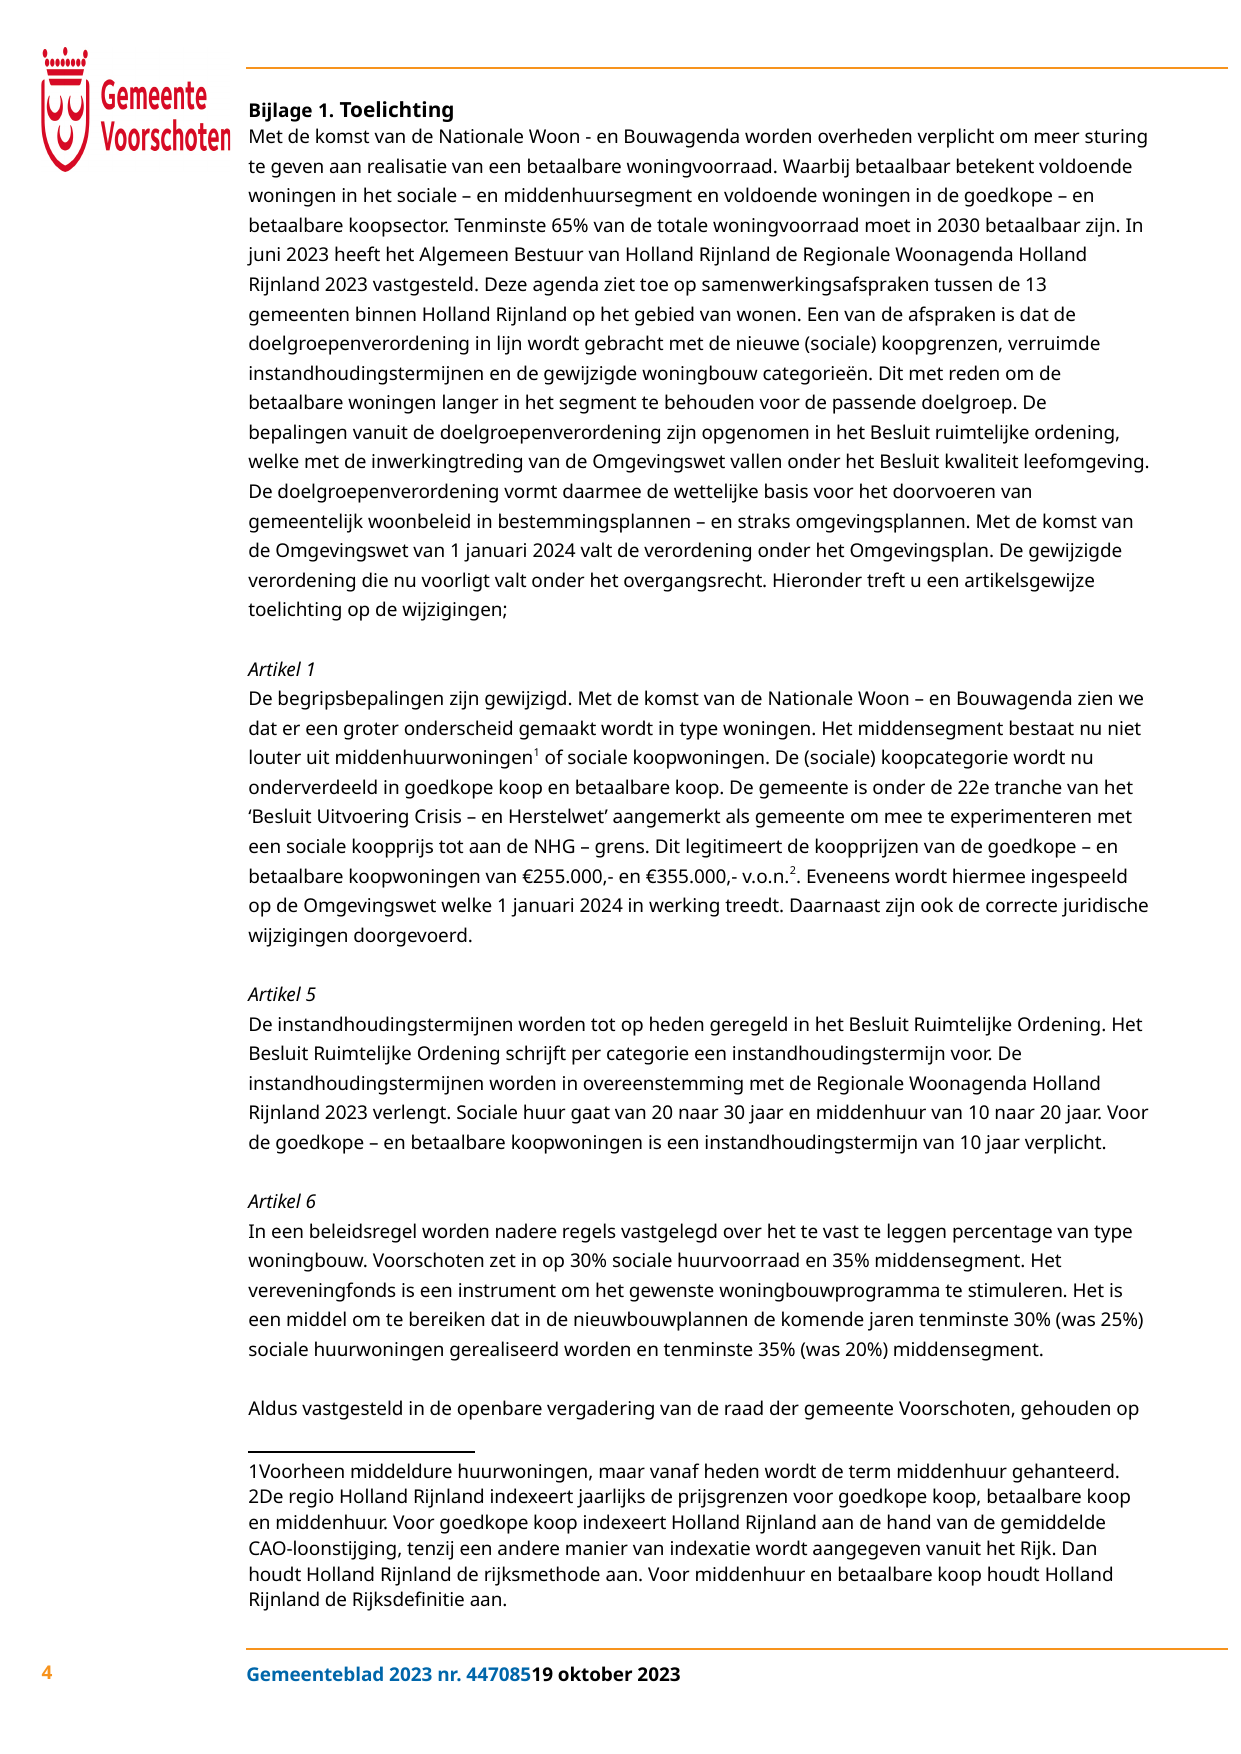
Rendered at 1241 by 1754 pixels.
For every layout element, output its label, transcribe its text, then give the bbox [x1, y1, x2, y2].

picture [41, 47, 231, 172]
text De instandhoudingstermijnen worden tot op heden geregeld in het Besluit Ruimtelijke Ordening. Het Besluit Ruimtelijke Ordening schrijft per categorie een instandhoudingstermijn voor. De instandhoudingstermijnen worden in overeenstemming met de Regionale Woonagenda Holland Rijnland 2023 verlengt. Sociale huur gaat van 20 naar 30 jaar en middenhuur van 10 naar 20 jaar. Voor de goedkope – en betaalbare koopwoningen is een instandhoudingstermijn van 10 jaar verplicht. [248, 1011, 1152, 1155]
text Met de komst van de Nationale Woon - en Bouwagenda worden overheden verplicht om meer sturing te geven aan realisatie van een betaalbare woningvoorraad. Waarbij betaalbaar betekent voldoende woningen in het sociale – en middenhuursegment en voldoende woningen in de goedkope – en betaalbare koopsector. Tenminste 65% van de totale woningvoorraad moet in 2030 betaalbaar zijn. In juni 2023 heeft het Algemeen Bestuur van Holland Rijnland de Regionale Woonagenda Holland Rijnland 2023 vastgesteld. Deze agenda ziet toe op samenwerkingsafspraken tussen de 13 gemeenten binnen Holland Rijnland op het gebied van wonen. Een van de afspraken is dat de doelgroepenverordening in lijn wordt gebracht met de nieuwe (sociale) koopgrenzen, verruimde instandhoudingstermijnen en de gewijzigde woningbouw categorieën. Dit met reden om de betaalbare woningen langer in het segment te behouden voor de passende doelgroep. De bepalingen vanuit de doelgroepenverordening zijn opgenomen in het Besluit ruimtelijke ordening, welke met de inwerkingtreding van de Omgevingswet vallen onder het Besluit kwaliteit leefomgeving. De doelgroepenverordening vormt daarmee de wettelijke basis voor het doorvoeren van gemeentelijk woonbeleid in bestemmingsplannen – en straks omgevingsplannen. Met de komst van de Omgevingswet van 1 januari 2024 valt de verordening onder het Omgevingsplan. De gewijzigde verordening die nu voorligt valt onder het overgangsrecht. Hieronder treft u een artikelsgewijze toelichting op de wijzigingen; [248, 123, 1152, 622]
text In een beleidsregel worden nadere regels vastgelegd over het te vast te leggen percentage van type woningbouw. Voorschoten zet in op 30% sociale huurvoorraad en 35% middensegment. Het vereveningfonds is een instrument om het gewenste woningbouwprogramma te stimuleren. Het is een middel om te bereiken dat in de nieuwbouwplannen de komende jaren tenminste 30% (was 25%) sociale huurwoningen gerealiseerd worden en tenminste 35% (was 20%) middensegment. [248, 1218, 1152, 1362]
text De regio Holland Rijnland indexeert jaarlijks de prijsgrenzen voor goedkope koop, betaalbare koop en middenhuur. Voor goedkope koop indexeert Holland Rijnland aan de hand van de gemiddelde CAO-loonstijging, tenzij een andere manier van indexatie wordt aangegeven vanuit het Rijk. Dan houdt Holland Rijnland de rijksmethode aan. Voor middenhuur en betaalbare koop houdt Holland Rijnland de Rijksdefinitie aan. [248, 1483, 1152, 1612]
text Aldus vastgesteld in de openbare vergadering van de raad der gemeente Voorschoten, gehouden op [248, 1395, 1152, 1421]
text Bijlage 1. Toelichting [248, 95, 1152, 123]
text Artikel 5 [248, 981, 1152, 1007]
text Artikel 1 [248, 656, 1152, 682]
text Artikel 6 [248, 1188, 1152, 1214]
text De begripsbepalingen zijn gewijzigd. Met de komst van de Nationale Woon – en Bouwagenda zien we dat er een groter onderscheid gemaakt wordt in type woningen. Het middensegment bestaat nu niet louter uit middenhuurwoningen of sociale koopwoningen. De (sociale) koopcategorie wordt nu onderverdeeld in goedkope koop en betaalbare koop. De gemeente is onder de 22e tranche van het ‘Besluit Uitvoering Crisis – en Herstelwet’ aangemerkt als gemeente om mee te experimenteren met een sociale koopprijs tot aan de NHG – grens. Dit legitimeert de koopprijzen van de goedkope – en betaalbare koopwoningen van €255.000,- en €355.000,- v.o.n.. Eveneens wordt hiermee ingespeeld op de Omgevingswet welke 1 januari 2024 in werking treedt. Daarnaast zijn ook de correcte juridische wijzigingen doorgevoerd. [248, 685, 1152, 948]
text Voorheen middeldure huurwoningen, maar vanaf heden wordt de term middenhuur gehanteerd. [248, 1458, 1152, 1483]
